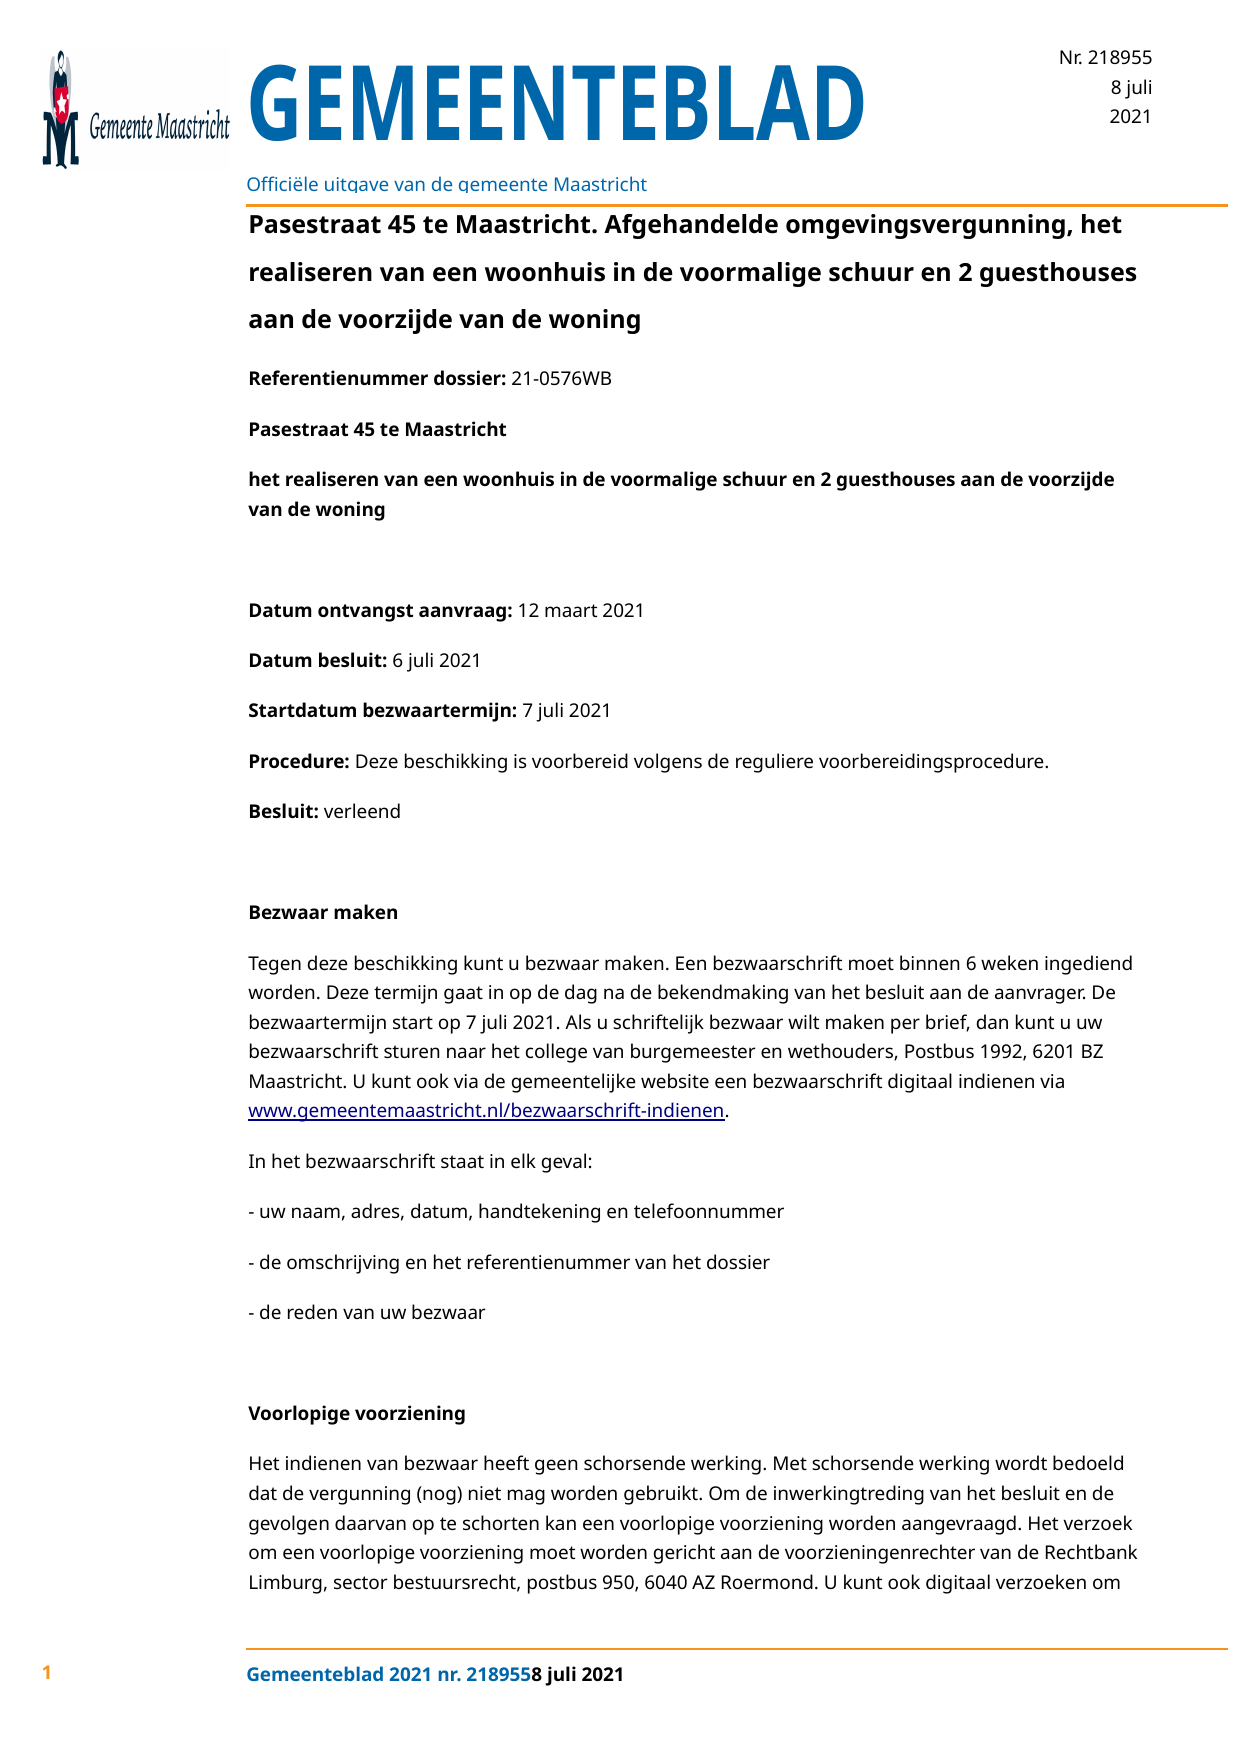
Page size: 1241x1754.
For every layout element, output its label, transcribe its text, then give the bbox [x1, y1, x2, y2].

text Startdatum bezwaartermijn: 7 juli 2021 [248, 698, 1152, 723]
text Procedure: Deze beschikking is voorbereid volgens de reguliere voorbereidingsprocedure. [248, 748, 1152, 774]
text Het indienen van bezwaar heeft geen schorsende werking. Met schorsende werking wordt bedoeld dat de vergunning (nog) niet mag worden gebruikt. Om de inwerkingtreding van het besluit en de gevolgen daarvan op te schorten kan een voorlopige voorziening worden aangevraagd. Het verzoek om een voorlopige voorziening moet worden gericht aan de voorzieningenrechter van de Rechtbank Limburg, sector bestuursrecht, postbus 950, 6040 AZ Roermond. U kunt ook digitaal verzoeken om [248, 1451, 1152, 1594]
text - de omschrijving en het referentienummer van het dossier [248, 1249, 1152, 1274]
picture [41, 47, 231, 172]
text Tegen deze beschikking kunt u bezwaar maken. Een bezwaarschrift moet binnen 6 weken ingediend worden. Deze termijn gaat in op de dag na de bekendmaking van het besluit aan de aanvrager. De bezwaartermijn start op 7 juli 2021. Als u schriftelijk bezwaar wilt maken per brief, dan kunt u uw bezwaarschrift sturen naar het college van burgemeester en wethouders, Postbus 1992, 6201 BZ Maastricht. U kunt ook via de gemeentelijke website een bezwaarschrift digitaal indienen via www.gemeentemaastricht.nl/bezwaarschrift-indienen. [248, 950, 1152, 1123]
text In het bezwaarschrift staat in elk geval: [248, 1148, 1152, 1174]
text Bezwaar maken [248, 899, 1152, 925]
text Besluit: verleend [248, 798, 1152, 824]
text Pasestraat 45 te Maastricht [248, 416, 1152, 442]
text Datum ontvangst aanvraag: 12 maart 2021 [248, 597, 1152, 622]
text Referentienummer dossier: 21-0576WB [248, 366, 1152, 391]
text Datum besluit: 6 juli 2021 [248, 647, 1152, 673]
text - uw naam, adres, datum, handtekening en telefoonnummer [248, 1198, 1152, 1224]
text - de reden van uw bezwaar [248, 1299, 1152, 1325]
text het realiseren van een woonhuis in de voormalige schuur en 2 guesthouses aan de voorzijde van de woning [248, 466, 1152, 522]
text Voorlopige voorziening [248, 1400, 1152, 1426]
text Pasestraat 45 te Maastricht. Afgehandelde omgevingsvergunning, het realiseren van een woonhuis in de voormalige schuur en 2 guesthouses aan de voorzijde van de woning [248, 207, 1152, 336]
